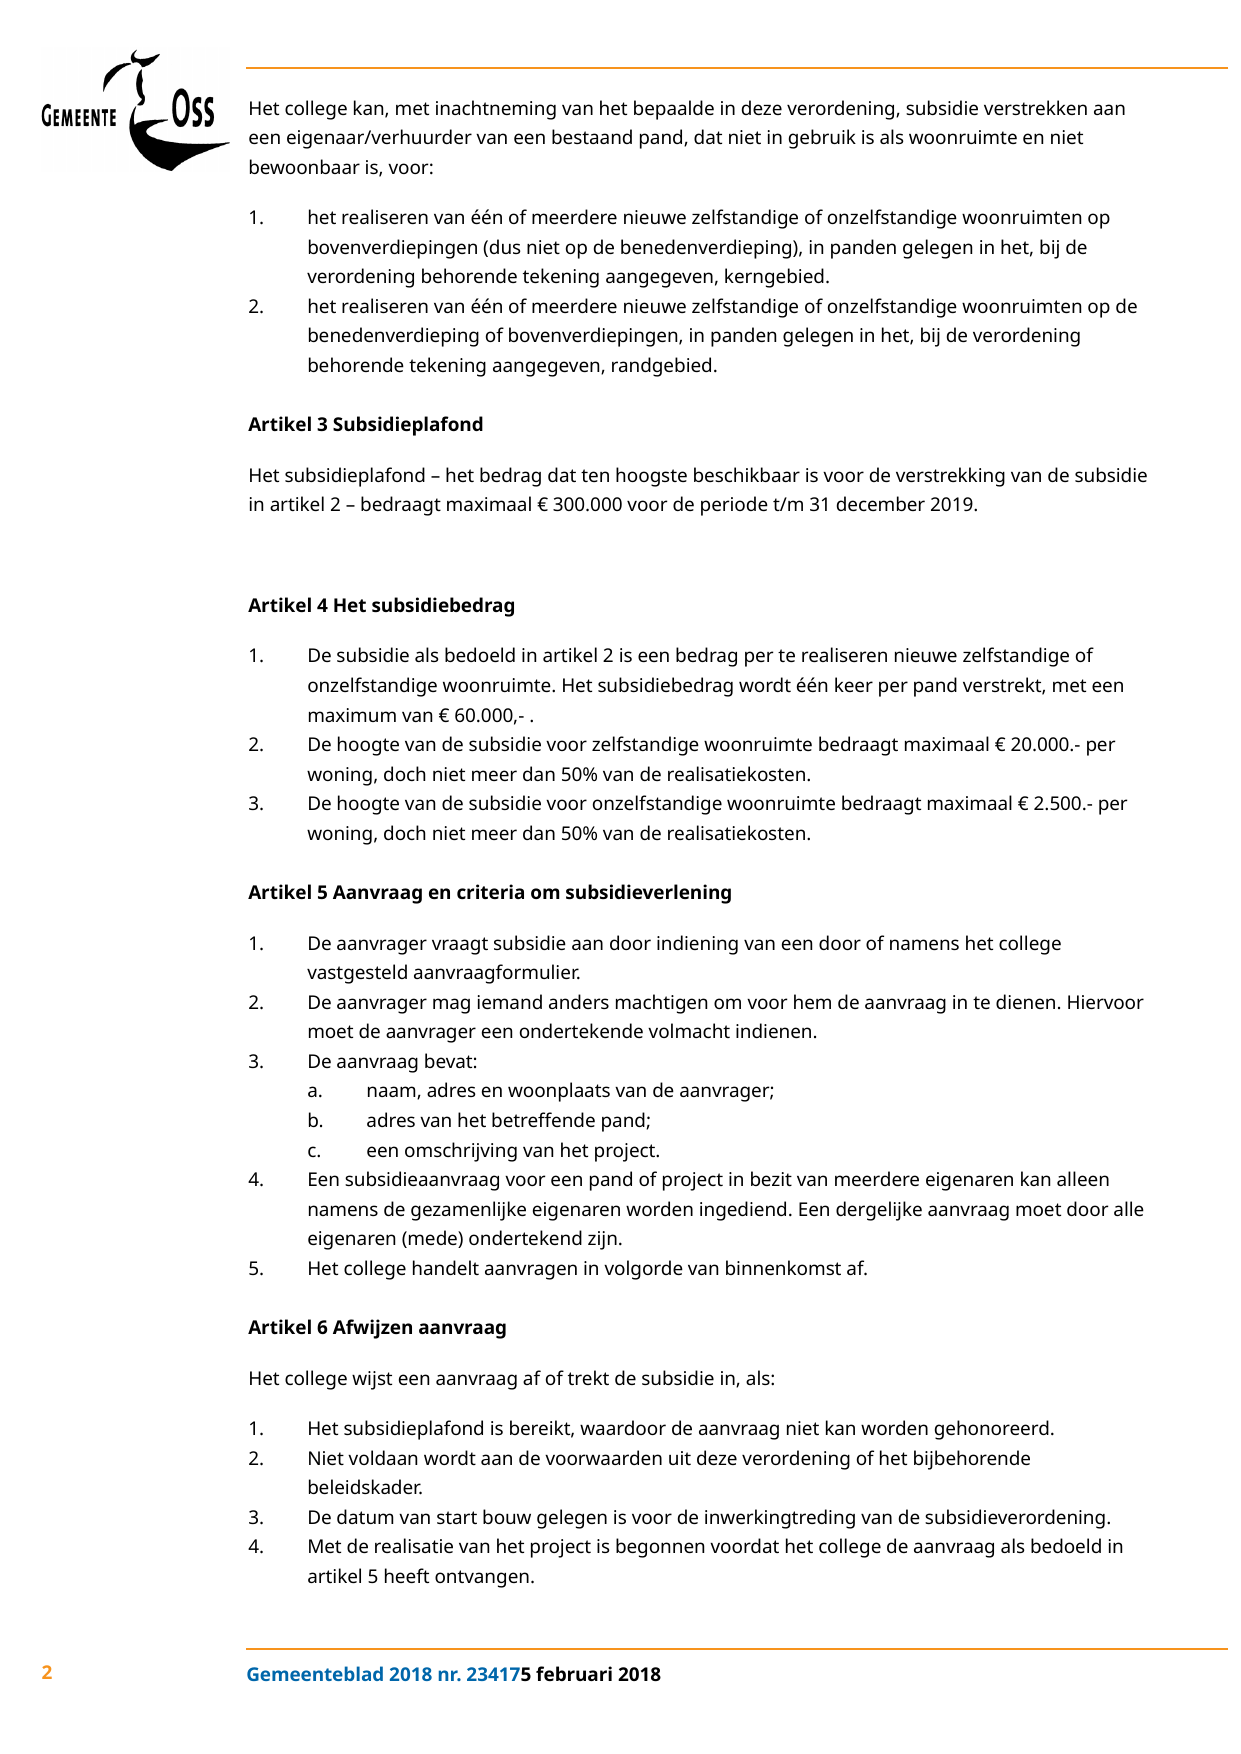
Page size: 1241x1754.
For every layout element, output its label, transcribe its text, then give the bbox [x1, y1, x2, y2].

list De hoogte van de subsidie voor zelfstandige woonruimte bedraagt maximaal € 20.000.- per woning, doch niet meer dan 50% van de realisatiekosten. [248, 731, 1152, 787]
text Het subsidieplafond – het bedrag dat ten hoogste beschikbaar is voor de verstrekking van de subsidie in artikel 2 – bedraagt maximaal € 300.000 voor de periode t/m 31 december 2019. [248, 462, 1152, 517]
list het realiseren van één of meerdere nieuwe zelfstandige of onzelfstandige woonruimten op bovenverdiepingen (dus niet op de benedenverdieping), in panden gelegen in het, bij de verordening behorende tekening aangegeven, kerngebied. [248, 204, 1152, 289]
text Artikel 3 Subsidieplafond [248, 411, 1152, 437]
list De aanvrager mag iemand anders machtigen om voor hem de aanvraag in te dienen. Hiervoor moet de aanvrager een ondertekende volmacht indienen. [248, 989, 1152, 1044]
list het realiseren van één of meerdere nieuwe zelfstandige of onzelfstandige woonruimten op de benedenverdieping of bovenverdiepingen, in panden gelegen in het, bij de verordening behorende tekening aangegeven, randgebied. [248, 293, 1152, 378]
list Niet voldaan wordt aan de voorwaarden uit deze verordening of het bijbehorende beleidskader. [248, 1445, 1152, 1500]
list Het college handelt aanvragen in volgorde van binnenkomst af. [248, 1255, 1152, 1281]
list naam, adres en woonplaats van de aanvrager; [307, 1078, 1152, 1103]
list Het subsidieplafond is bereikt, waardoor de aanvraag niet kan worden gehonoreerd. [248, 1415, 1152, 1441]
list De datum van start bouw gelegen is voor de inwerkingtreding van de subsidieverordening. [248, 1504, 1152, 1530]
list Met de realisatie van het project is begonnen voordat het college de aanvraag als bedoeld in artikel 5 heeft ontvangen. [248, 1533, 1152, 1589]
picture [41, 47, 231, 172]
text Artikel 6 Afwijzen aanvraag [248, 1314, 1152, 1340]
list Een subsidieaanvraag voor een pand of project in bezit van meerdere eigenaren kan alleen namens de gezamenlijke eigenaren worden ingediend. Een dergelijke aanvraag moet door alle eigenaren (mede) ondertekend zijn. [248, 1166, 1152, 1251]
list De aanvraag bevat: [248, 1048, 1152, 1074]
list De aanvrager vraagt subsidie aan door indiening van een door of namens het college vastgesteld aanvraagformulier. [248, 930, 1152, 985]
list De subsidie als bedoeld in artikel 2 is een bedrag per te realiseren nieuwe zelfstandige of onzelfstandige woonruimte. Het subsidiebedrag wordt één keer per pand verstrekt, met een maximum van € 60.000,- . [248, 643, 1152, 728]
text Artikel 4 Het subsidiebedrag [248, 592, 1152, 618]
list een omschrijving van het project. [307, 1137, 1152, 1163]
list De hoogte van de subsidie voor onzelfstandige woonruimte bedraagt maximaal € 2.500.- per woning, doch niet meer dan 50% van de realisatiekosten. [248, 791, 1152, 846]
text Artikel 5 Aanvraag en criteria om subsidieverlening [248, 879, 1152, 905]
text Het college kan, met inachtneming van het bepaalde in deze verordening, subsidie verstrekken aan een eigenaar/verhuurder van een bestaand pand, dat niet in gebruik is als woonruimte en niet bewoonbaar is, voor: [248, 95, 1152, 180]
text Het college wijst een aanvraag af of trekt de subsidie in, als: [248, 1365, 1152, 1391]
list adres van het betreffende pand; [307, 1107, 1152, 1133]
